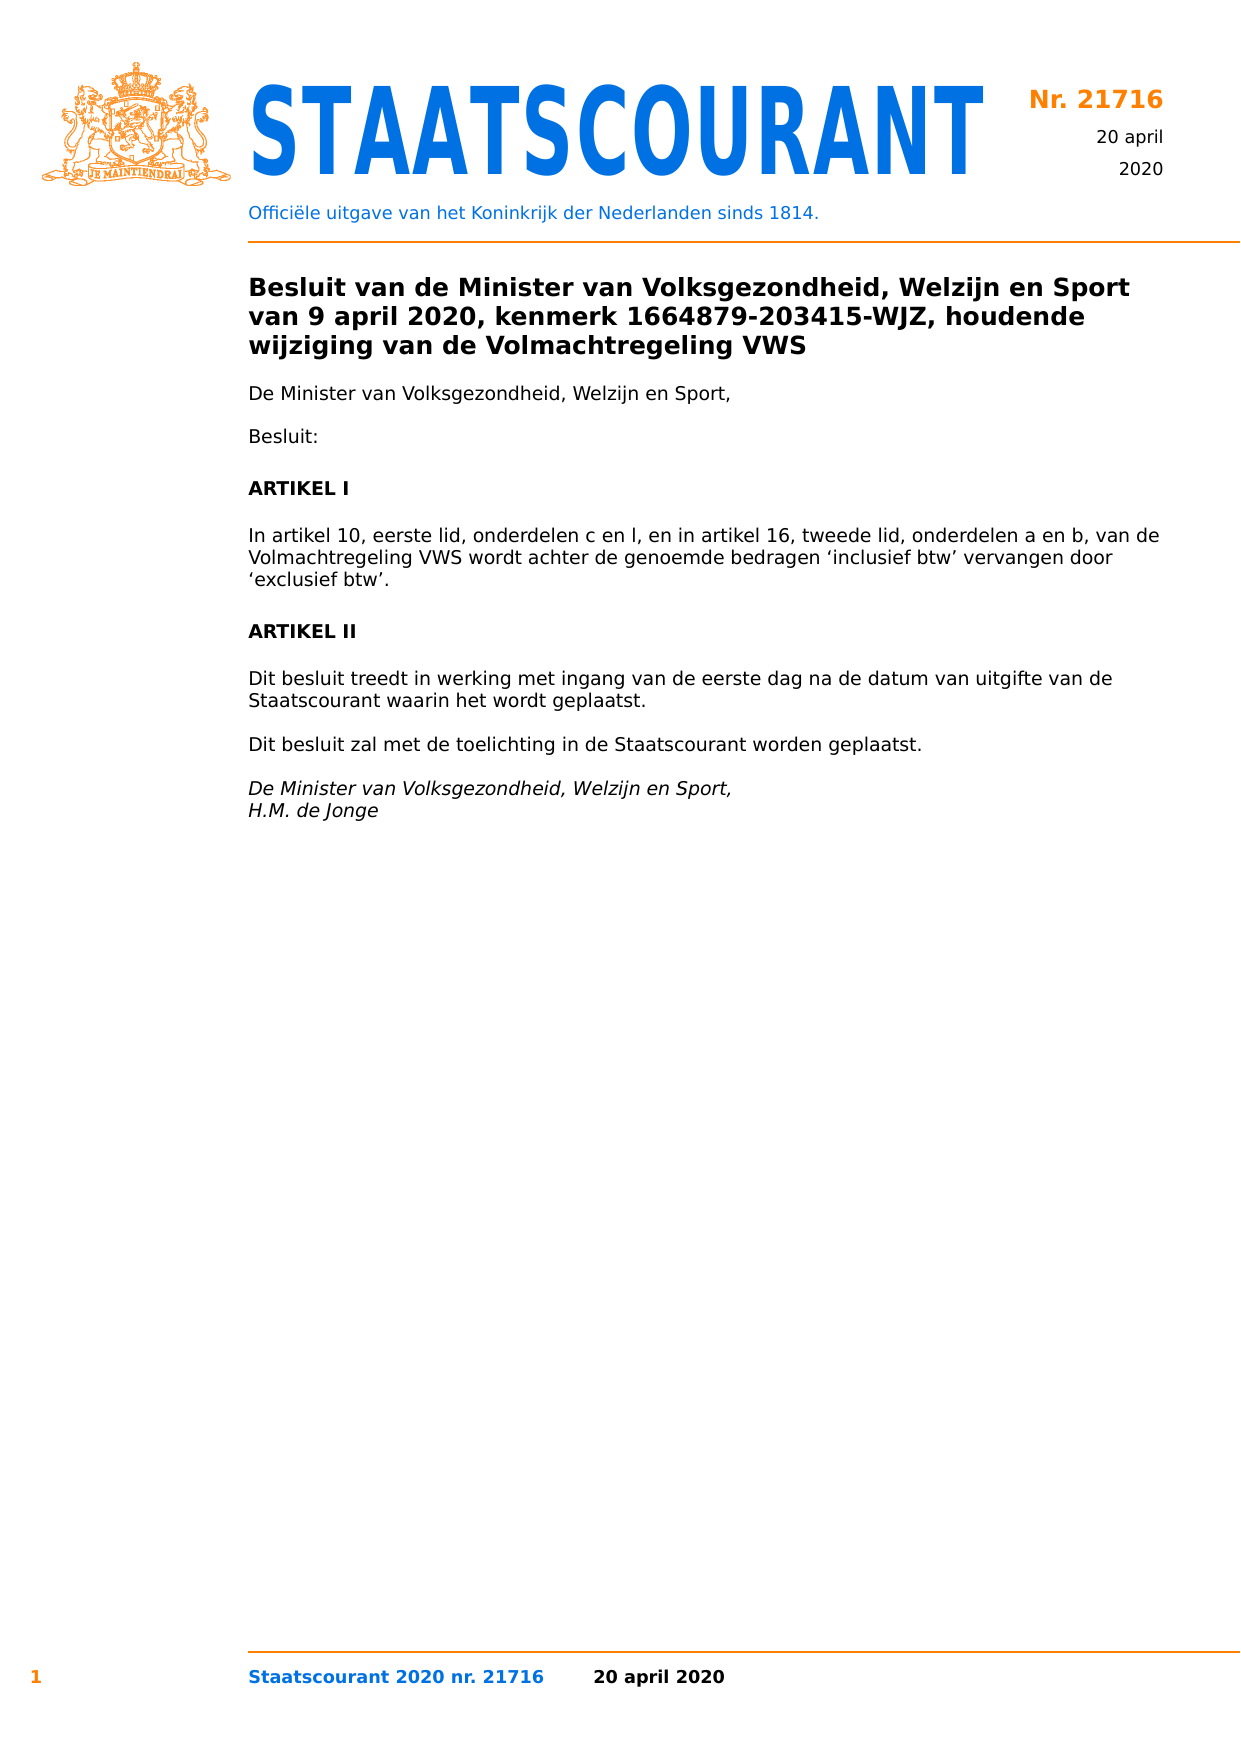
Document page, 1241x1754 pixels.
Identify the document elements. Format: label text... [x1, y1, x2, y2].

table_cell 2020 [998, 153, 1240, 203]
text In artikel 10, eerste lid, onderdelen c en l, en in artikel 16, tweede lid, onderdelen a en b, van de Volmachtregeling VWS wordt achter de genoemde bedragen ‘inclusief btw’ vervangen door ‘exclusief btw’. [248, 525, 1163, 591]
subtitle ARTIKEL II [248, 621, 1163, 643]
table_cell Officiële uitgave van het Koninkrijk der Nederlanden sinds 1814. [248, 203, 1240, 241]
text De Minister van Volksgezondheid, Welzijn en Sport, [248, 382, 1163, 404]
text De Minister van Volksgezondheid, Welzijn en Sport, H.M. de Jonge [248, 778, 1163, 822]
table_cell 20 april [998, 121, 1240, 153]
text Dit besluit zal met de toelichting in de Staatscourant worden geplaatst. [248, 734, 1163, 756]
table_header STAATSCOURANT [248, 62, 998, 203]
subtitle Besluit van de Minister van Volksgezondheid, Welzijn en Sport van 9 april 2020, kenmerk 1664879-203415-WJZ, houdende wijziging van de Volmachtregeling VWS [248, 273, 1163, 361]
subtitle ARTIKEL I [248, 478, 1163, 500]
picture [41, 62, 231, 186]
text Dit besluit treedt in werking met ingang van de eerste dag na de datum van uitgifte van de Staatscourant waarin het wordt geplaatst. [248, 668, 1163, 712]
table_header [25, 62, 248, 241]
text Besluit: [248, 426, 1163, 448]
table_header Nr. 21716 [998, 62, 1240, 121]
